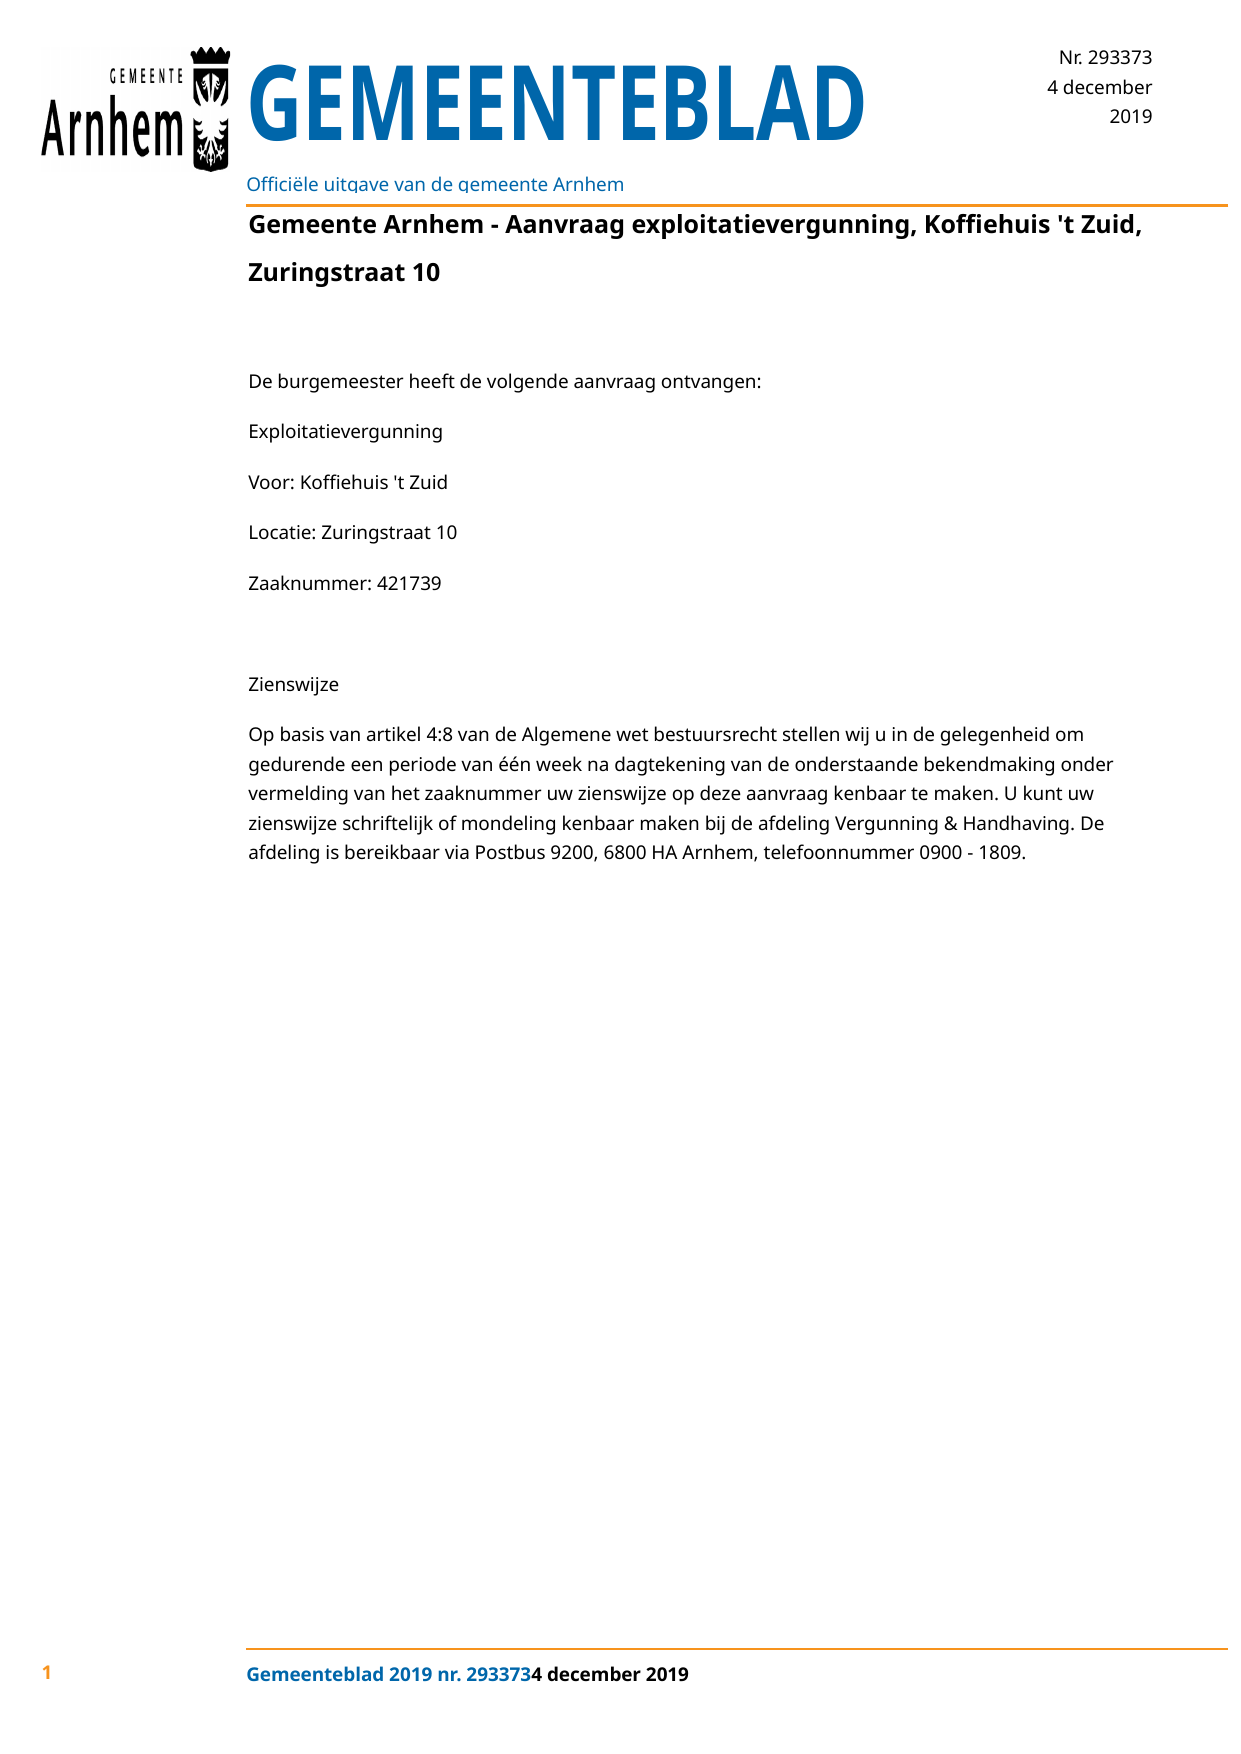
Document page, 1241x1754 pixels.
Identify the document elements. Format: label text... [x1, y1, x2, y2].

text De burgemeester heeft de volgende aanvraag ontvangen: [248, 368, 1152, 394]
text Op basis van artikel 4:8 van de Algemene wet bestuursrecht stellen wij u in de gelegenheid om gedurende een periode van één week na dagtekening van de onderstaande bekendmaking onder vermelding van het zaaknummer uw zienswijze op deze aanvraag kenbaar te maken. U kunt uw zienswijze schriftelijk of mondeling kenbaar maken bij de afdeling Vergunning & Handhaving. De afdeling is bereikbaar via Postbus 9200, 6800 HA Arnhem, telefoonnummer 0900 - 1809. [248, 721, 1152, 865]
text Gemeente Arnhem - Aanvraag exploitatievergunning, Koffiehuis 't Zuid, Zuringstraat 10 [248, 207, 1152, 288]
text Zienswijze [248, 671, 1152, 697]
text Zaaknummer: 421739 [248, 570, 1152, 596]
text Exploitatievergunning [248, 419, 1152, 444]
text Voor: Koffiehuis 't Zuid [248, 469, 1152, 495]
text Locatie: Zuringstraat 10 [248, 519, 1152, 545]
picture [41, 47, 231, 172]
